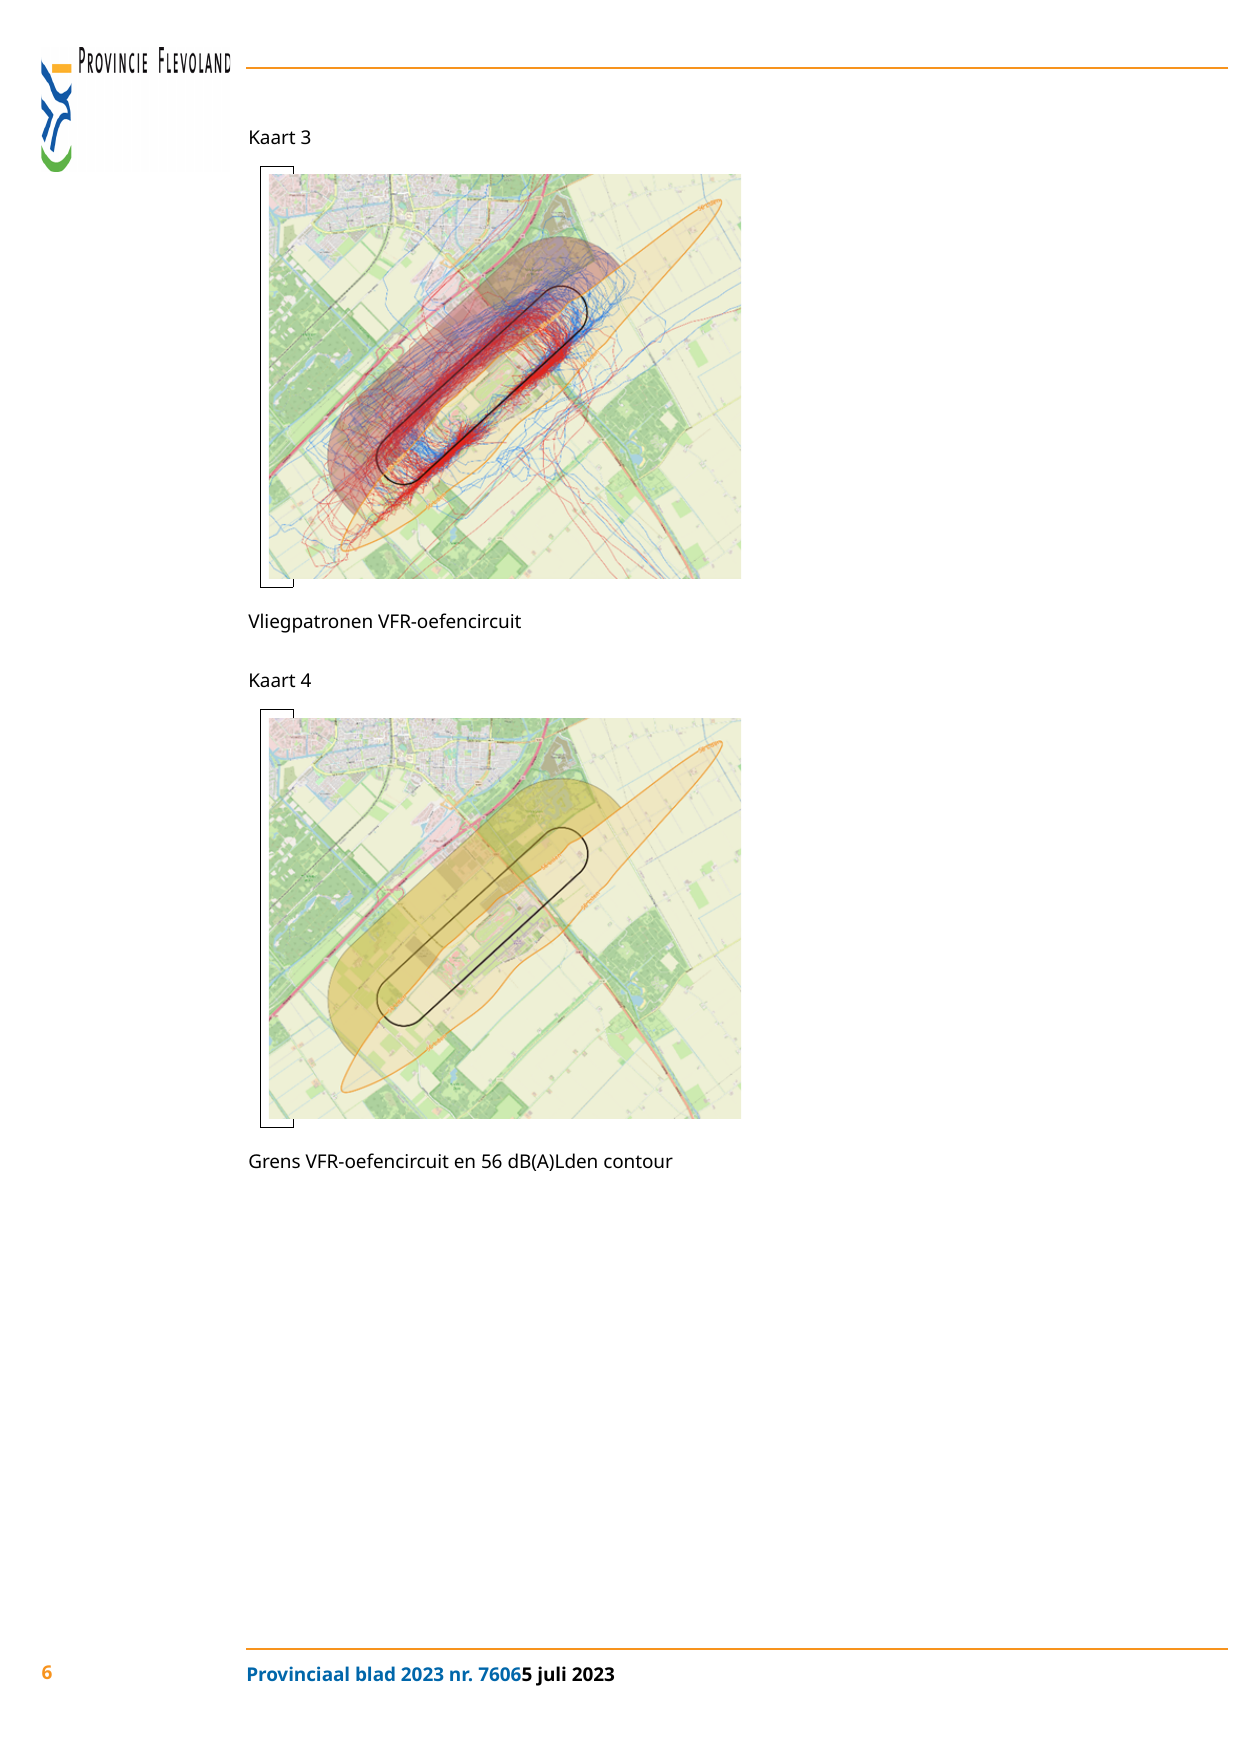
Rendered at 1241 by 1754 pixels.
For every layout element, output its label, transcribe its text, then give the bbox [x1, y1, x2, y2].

picture [268, 718, 742, 1119]
picture [268, 174, 742, 579]
text Kaart 3 [248, 124, 1152, 150]
text Grens VFR-oefencircuit en 56 dB(A)Lden contour [248, 1149, 1152, 1174]
text Kaart 4 [248, 668, 1152, 693]
picture [41, 47, 231, 172]
text Vliegpatronen VFR-oefencircuit [248, 608, 1152, 634]
